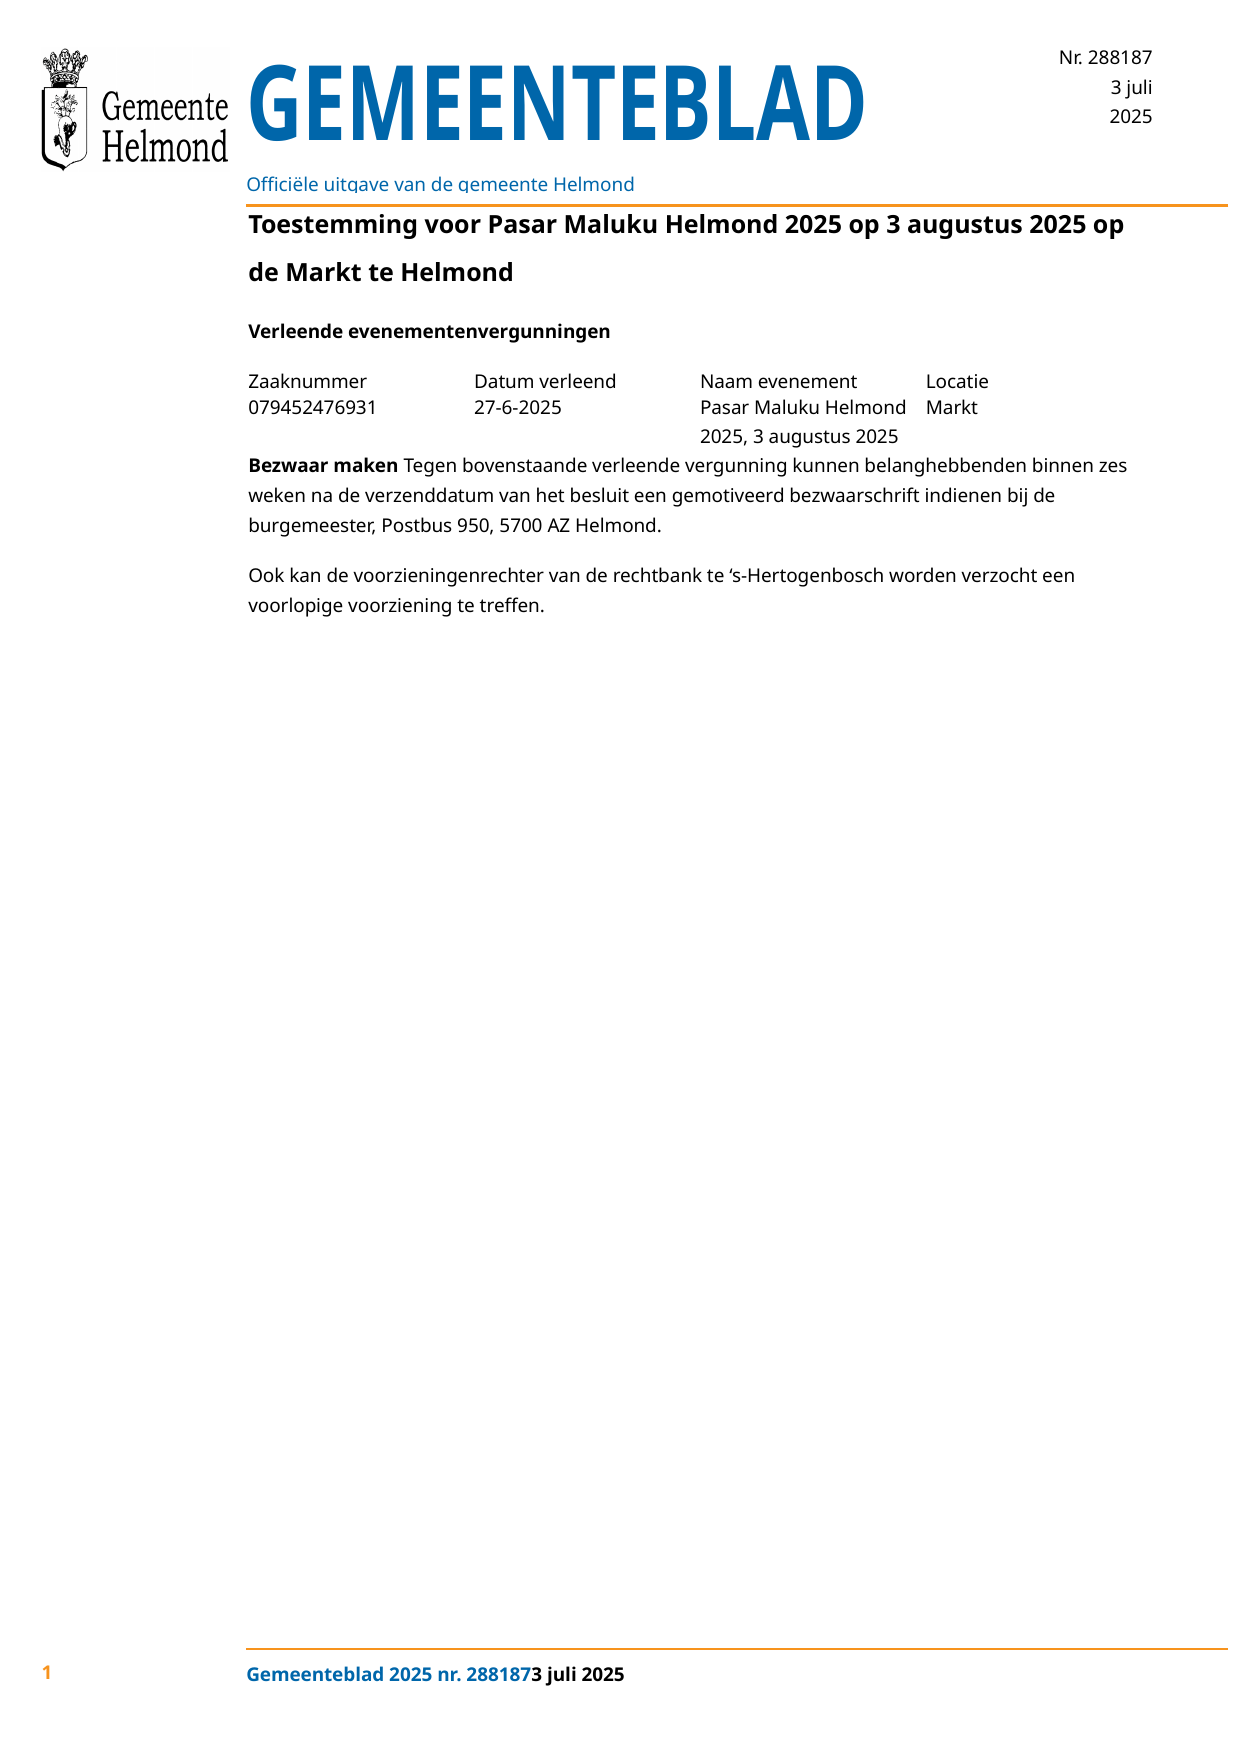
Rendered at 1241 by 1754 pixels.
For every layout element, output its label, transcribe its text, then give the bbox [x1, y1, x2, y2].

table_cell Markt [926, 394, 1152, 449]
table_header Zaaknummer [248, 369, 474, 394]
table_header Datum verleend [474, 369, 700, 394]
text Verleende evenementenvergunningen [248, 318, 1152, 344]
table_cell 079452476931 [248, 394, 474, 449]
table_header Locatie [926, 369, 1152, 394]
text Toestemming voor Pasar Maluku Helmond 2025 op 3 augustus 2025 op de Markt te Helmond [248, 207, 1152, 288]
text Ook kan de voorzieningenrechter van de rechtbank te ‘s-Hertogenbosch worden verzocht een voorlopige voorziening te treffen. [248, 562, 1152, 618]
table_cell 27-6-2025 [474, 394, 700, 449]
text Bezwaar maken Tegen bovenstaande verleende vergunning kunnen belanghebbenden binnen zes weken na de verzenddatum van het besluit een gemotiveerd bezwaarschrift indienen bij de burgemeester, Postbus 950, 5700 AZ Helmond. [248, 453, 1152, 538]
table_header Naam evenement [700, 369, 926, 394]
picture [41, 47, 231, 172]
table_cell Pasar Maluku Helmond 2025, 3 augustus 2025 [700, 394, 926, 449]
